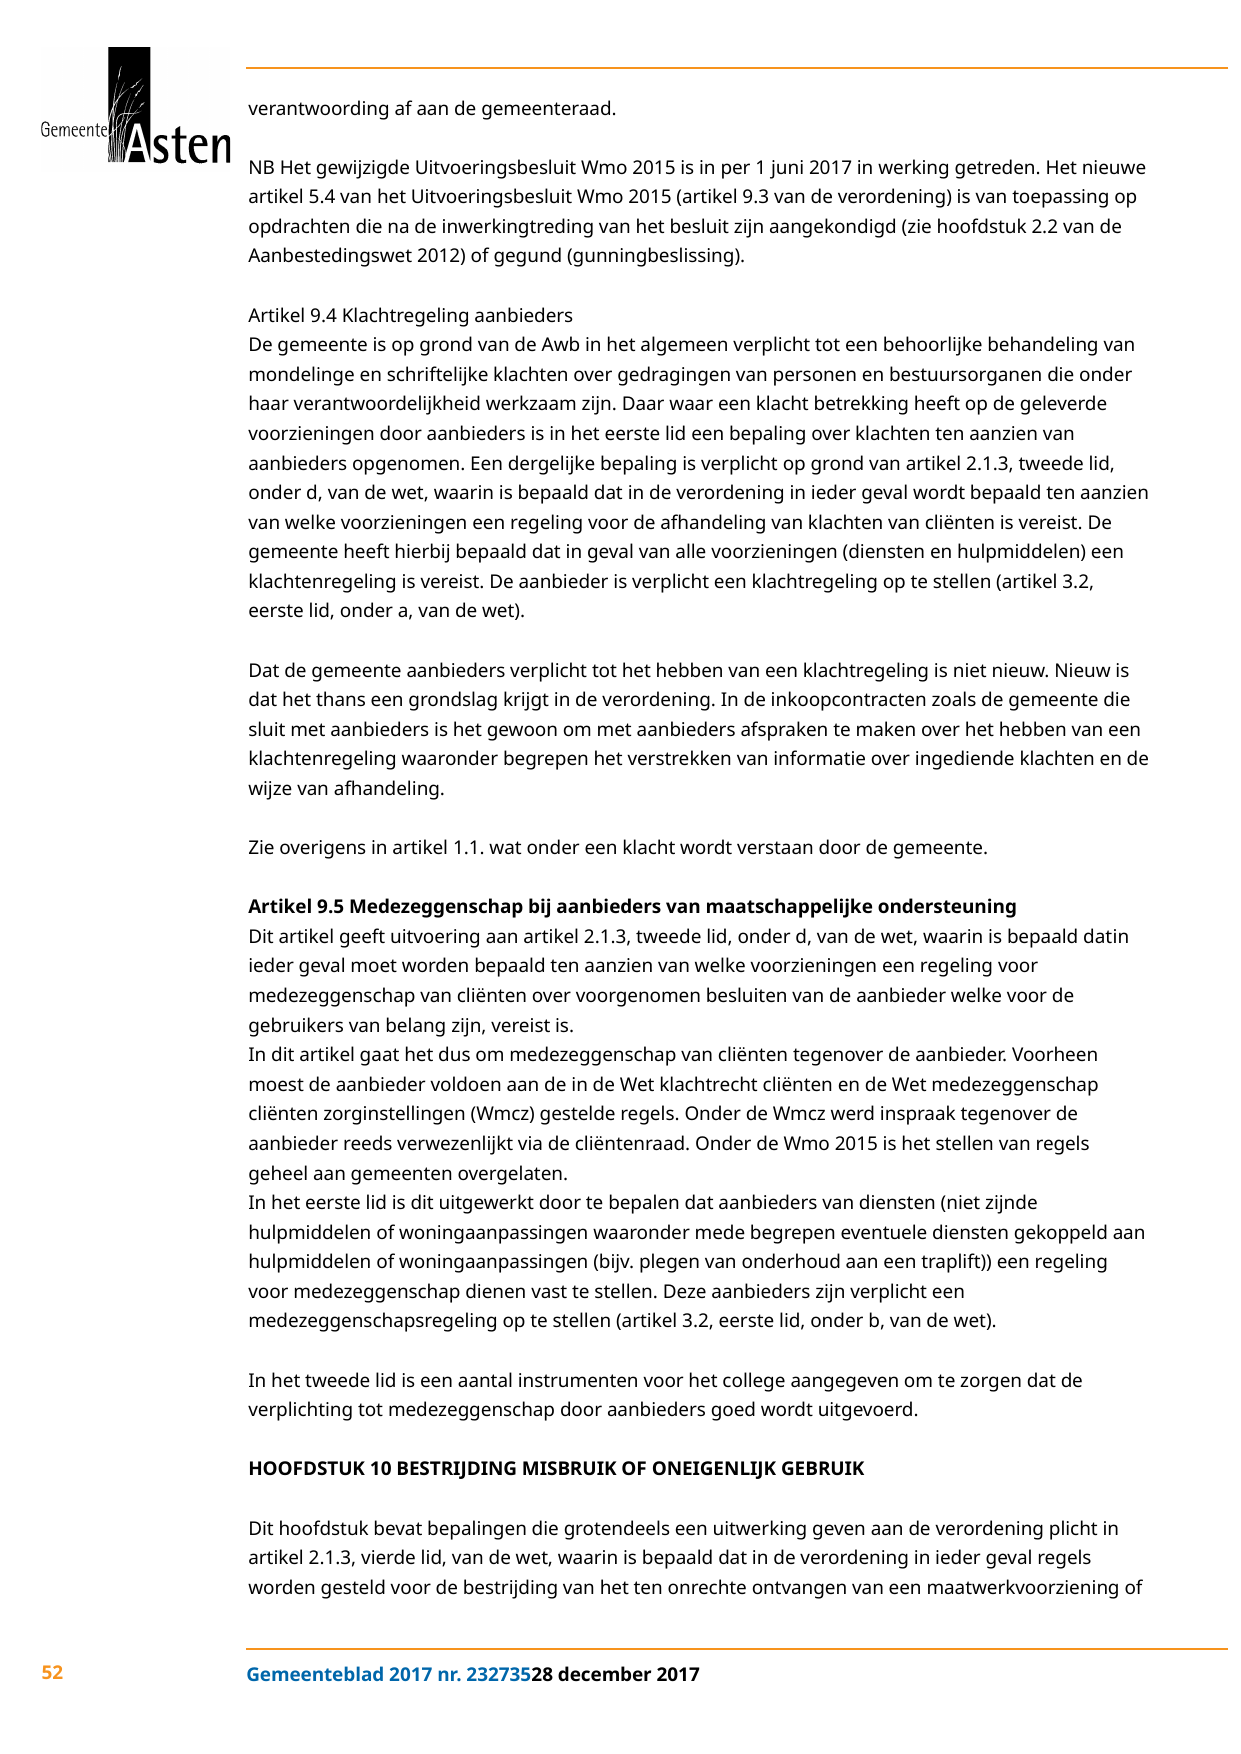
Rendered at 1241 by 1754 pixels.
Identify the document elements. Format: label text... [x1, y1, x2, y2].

text Dit hoofdstuk bevat bepalingen die grotendeels een uitwerking geven aan de verordening plicht in artikel 2.1.3, vierde lid, van de wet, waarin is bepaald dat in de verordening in ieder geval regels worden gesteld voor de bestrijding van het ten onrechte ontvangen van een maatwerkvoorziening of [248, 1515, 1152, 1600]
text Dat de gemeente aanbieders verplicht tot het hebben van een klachtregeling is niet nieuw. Nieuw is dat het thans een grondslag krijgt in de verordening. In de inkoopcontracten zoals de gemeente die sluit met aanbieders is het gewoon om met aanbieders afspraken te maken over het hebben van een klachtenregeling waaronder begrepen het verstrekken van informatie over ingediende klachten en de wijze van afhandeling. [248, 657, 1152, 801]
text De gemeente is op grond van de Awb in het algemeen verplicht tot een behoorlijke behandeling van mondelinge en schriftelijke klachten over gedragingen van personen en bestuursorganen die onder haar verantwoordelijkheid werkzaam zijn. Daar waar een klacht betrekking heeft op de geleverde voorzieningen door aanbieders is in het eerste lid een bepaling over klachten ten aanzien van aanbieders opgenomen. Een dergelijke bepaling is verplicht op grond van artikel 2.1.3, tweede lid, onder d, van de wet, waarin is bepaald dat in de verordening in ieder geval wordt bepaald ten aanzien van welke voorzieningen een regeling voor de afhandeling van klachten van cliënten is vereist. De gemeente heeft hierbij bepaald dat in geval van alle voorzieningen (diensten en hulpmiddelen) een klachtenregeling is vereist. De aanbieder is verplicht een klachtregeling op te stellen (artikel 3.2, eerste lid, onder a, van de wet). [248, 331, 1152, 623]
text In het eerste lid is dit uitgewerkt door te bepalen dat aanbieders van diensten (niet zijnde hulpmiddelen of woningaanpassingen waaronder mede begrepen eventuele diensten gekoppeld aan hulpmiddelen of woningaanpassingen (bijv. plegen van onderhoud aan een traplift)) een regeling voor medezeggenschap dienen vast te stellen. Deze aanbieders zijn verplicht een medezeggenschapsregeling op te stellen (artikel 3.2, eerste lid, onder b, van de wet). [248, 1189, 1152, 1333]
text NB Het gewijzigde Uitvoeringsbesluit Wmo 2015 is in per 1 juni 2017 in werking getreden. Het nieuwe artikel 5.4 van het Uitvoeringsbesluit Wmo 2015 (artikel 9.3 van de verordening) is van toepassing op opdrachten die na de inwerkingtreding van het besluit zijn aangekondigd (zie hoofdstuk 2.2 van de Aanbestedingswet 2012) of gegund (gunningbeslissing). [248, 154, 1152, 268]
text Dit artikel geeft uitvoering aan artikel 2.1.3, tweede lid, onder d, van de wet, waarin is bepaald datin ieder geval moet worden bepaald ten aanzien van welke voorzieningen een regeling voor medezeggenschap van cliënten over voorgenomen besluiten van de aanbieder welke voor de gebruikers van belang zijn, vereist is. [248, 923, 1152, 1038]
text Artikel 9.5 Medezeggenschap bij aanbieders van maatschappelijke ondersteuning [248, 893, 1152, 919]
text Artikel 9.4 Klachtregeling aanbieders [248, 302, 1152, 328]
picture [41, 47, 231, 172]
text In dit artikel gaat het dus om medezeggenschap van cliënten tegenover de aanbieder. Voorheen moest de aanbieder voldoen aan de in de Wet klachtrecht cliënten en de Wet medezeggenschap cliënten zorginstellingen (Wmcz) gestelde regels. Onder de Wmcz werd inspraak tegenover de aanbieder reeds verwezenlijkt via de cliëntenraad. Onder de Wmo 2015 is het stellen van regels geheel aan gemeenten overgelaten. [248, 1041, 1152, 1186]
text Zie overigens in artikel 1.1. wat onder een klacht wordt verstaan door de gemeente. [248, 834, 1152, 860]
text verantwoording af aan de gemeenteraad. [248, 95, 1152, 121]
text HOOFDSTUK 10 BESTRIJDING MISBRUIK OF ONEIGENLIJK GEBRUIK [248, 1456, 1152, 1481]
text In het tweede lid is een aantal instrumenten voor het college aangegeven om te zorgen dat de verplichting tot medezeggenschap door aanbieders goed wordt uitgevoerd. [248, 1367, 1152, 1422]
